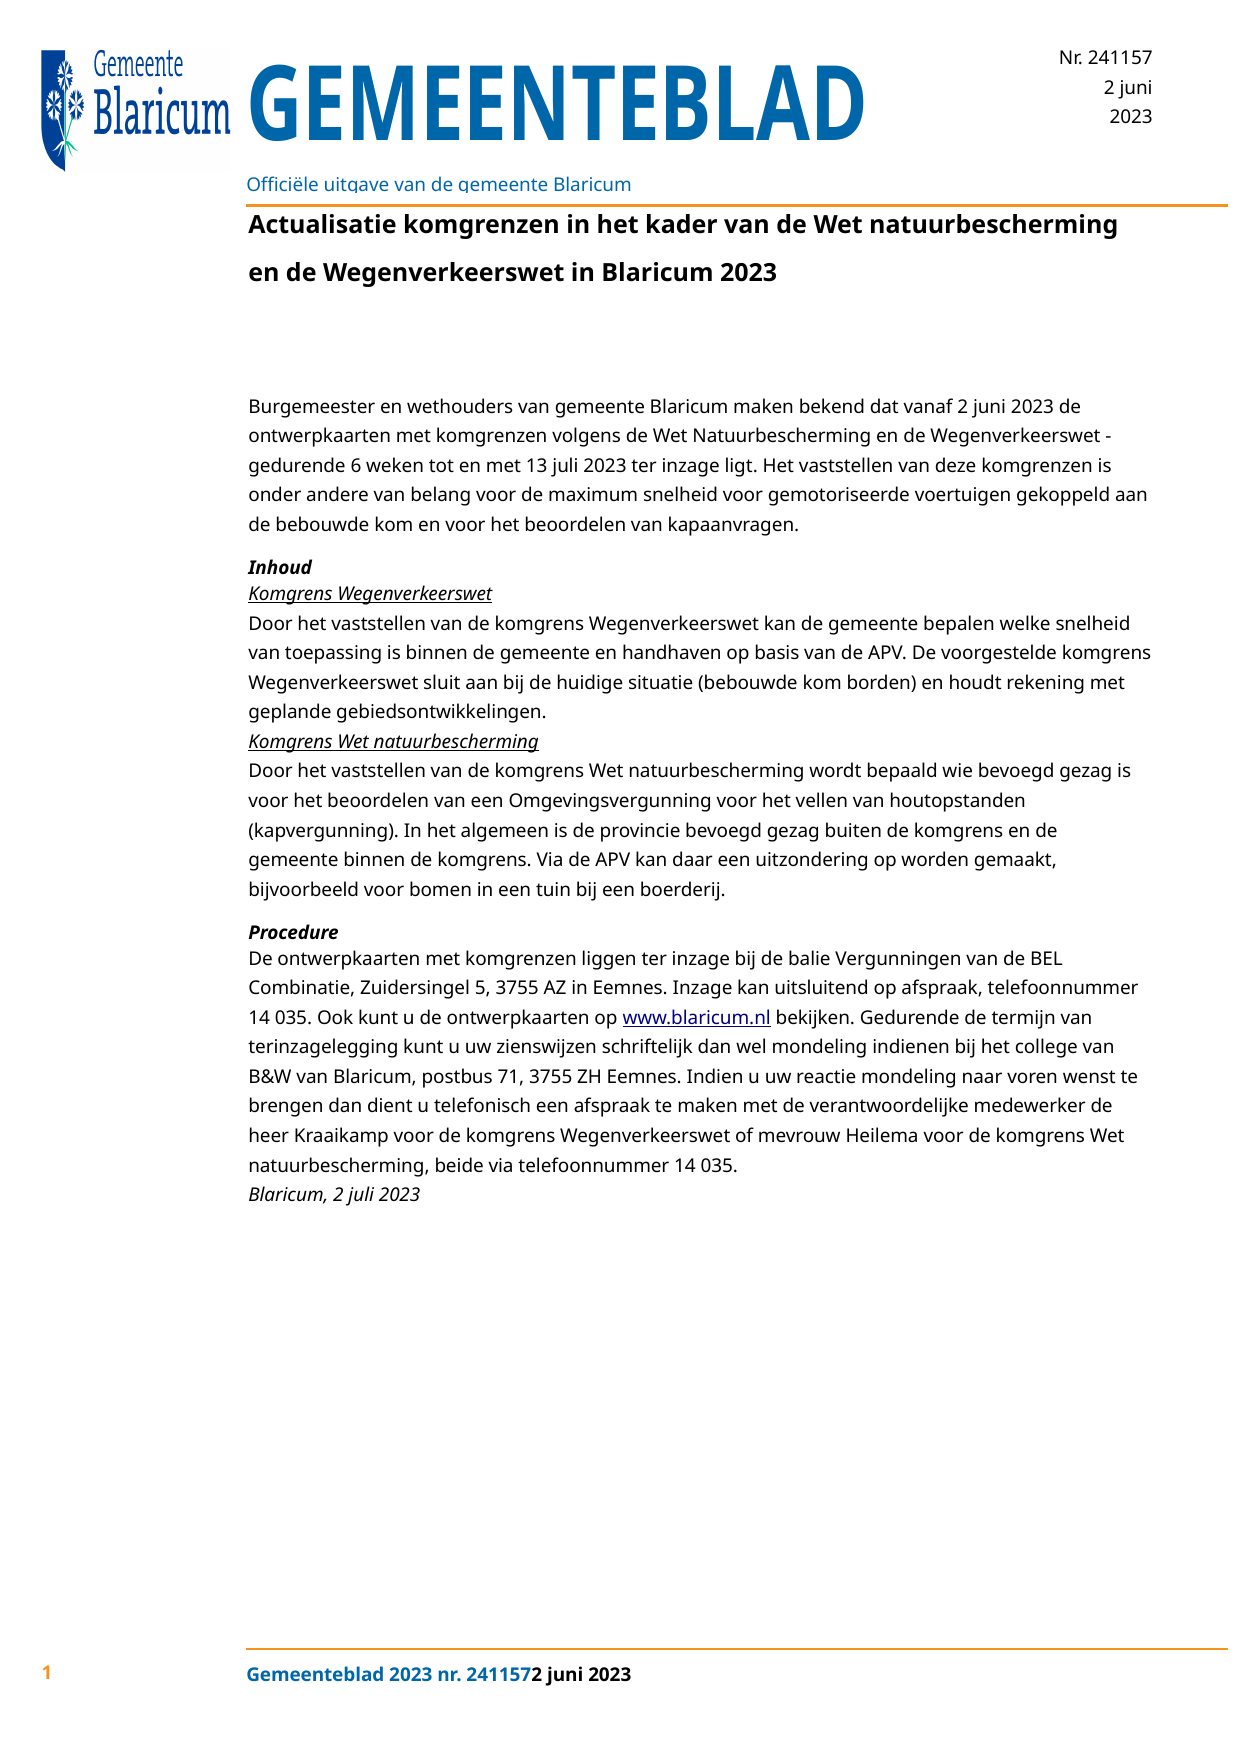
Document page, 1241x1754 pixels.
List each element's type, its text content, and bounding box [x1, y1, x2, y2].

text Door het vaststellen van de komgrens Wet natuurbescherming wordt bepaald wie bevoegd gezag is voor het beoordelen van een Omgevingsvergunning voor het vellen van houtopstanden (kapvergunning). In het algemeen is de provincie bevoegd gezag buiten de komgrens en de gemeente binnen de komgrens. Via de APV kan daar een uitzondering op worden gemaakt, bijvoorbeeld voor bomen in een tuin bij een boerderij. [248, 758, 1152, 902]
text Inhoud [248, 554, 1152, 580]
text Komgrens Wet natuurbescherming [248, 728, 1152, 754]
text Burgemeester en wethouders van gemeente Blaricum maken bekend dat vanaf 2 juni 2023 de ontwerpkaarten met komgrenzen volgens de Wet Natuurbescherming en de Wegenverkeerswet - gedurende 6 weken tot en met 13 juli 2023 ter inzage ligt. Het vaststellen van deze komgrenzen is onder andere van belang voor de maximum snelheid voor gemotoriseerde voertuigen gekoppeld aan de bebouwde kom en voor het beoordelen van kapaanvragen. [248, 393, 1152, 537]
text Actualisatie komgrenzen in het kader van de Wet natuurbescherming en de Wegenverkeerswet in Blaricum 2023 [248, 207, 1152, 288]
text De ontwerpkaarten met komgrenzen liggen ter inzage bij de balie Vergunningen van de BEL Combinatie, Zuidersingel 5, 3755 AZ in Eemnes. Inzage kan uitsluitend op afspraak, telefoonnummer 14 035. Ook kunt u de ontwerpkaarten op www.blaricum.nl bekijken. Gedurende de termijn van terinzagelegging kunt u uw zienswijzen schriftelijk dan wel mondeling indienen bij het college van B&W van Blaricum, postbus 71, 3755 ZH Eemnes. Indien u uw reactie mondeling naar voren wenst te brengen dan dient u telefonisch een afspraak te maken met de verantwoordelijke medewerker de heer Kraaikamp voor de komgrens Wegenverkeerswet of mevrouw Heilema voor de komgrens Wet natuurbescherming, beide via telefoonnummer 14 035. [248, 945, 1152, 1178]
text Door het vaststellen van de komgrens Wegenverkeerswet kan de gemeente bepalen welke snelheid van toepassing is binnen de gemeente en handhaven op basis van de APV. De voorgestelde komgrens Wegenverkeerswet sluit aan bij de huidige situatie (bebouwde kom borden) en houdt rekening met geplande gebiedsontwikkelingen. [248, 610, 1152, 724]
text Blaricum, 2 juli 2023 [248, 1181, 1152, 1207]
text Procedure [248, 919, 1152, 945]
text Komgrens Wegenverkeerswet [248, 580, 1152, 606]
picture [41, 47, 231, 172]
